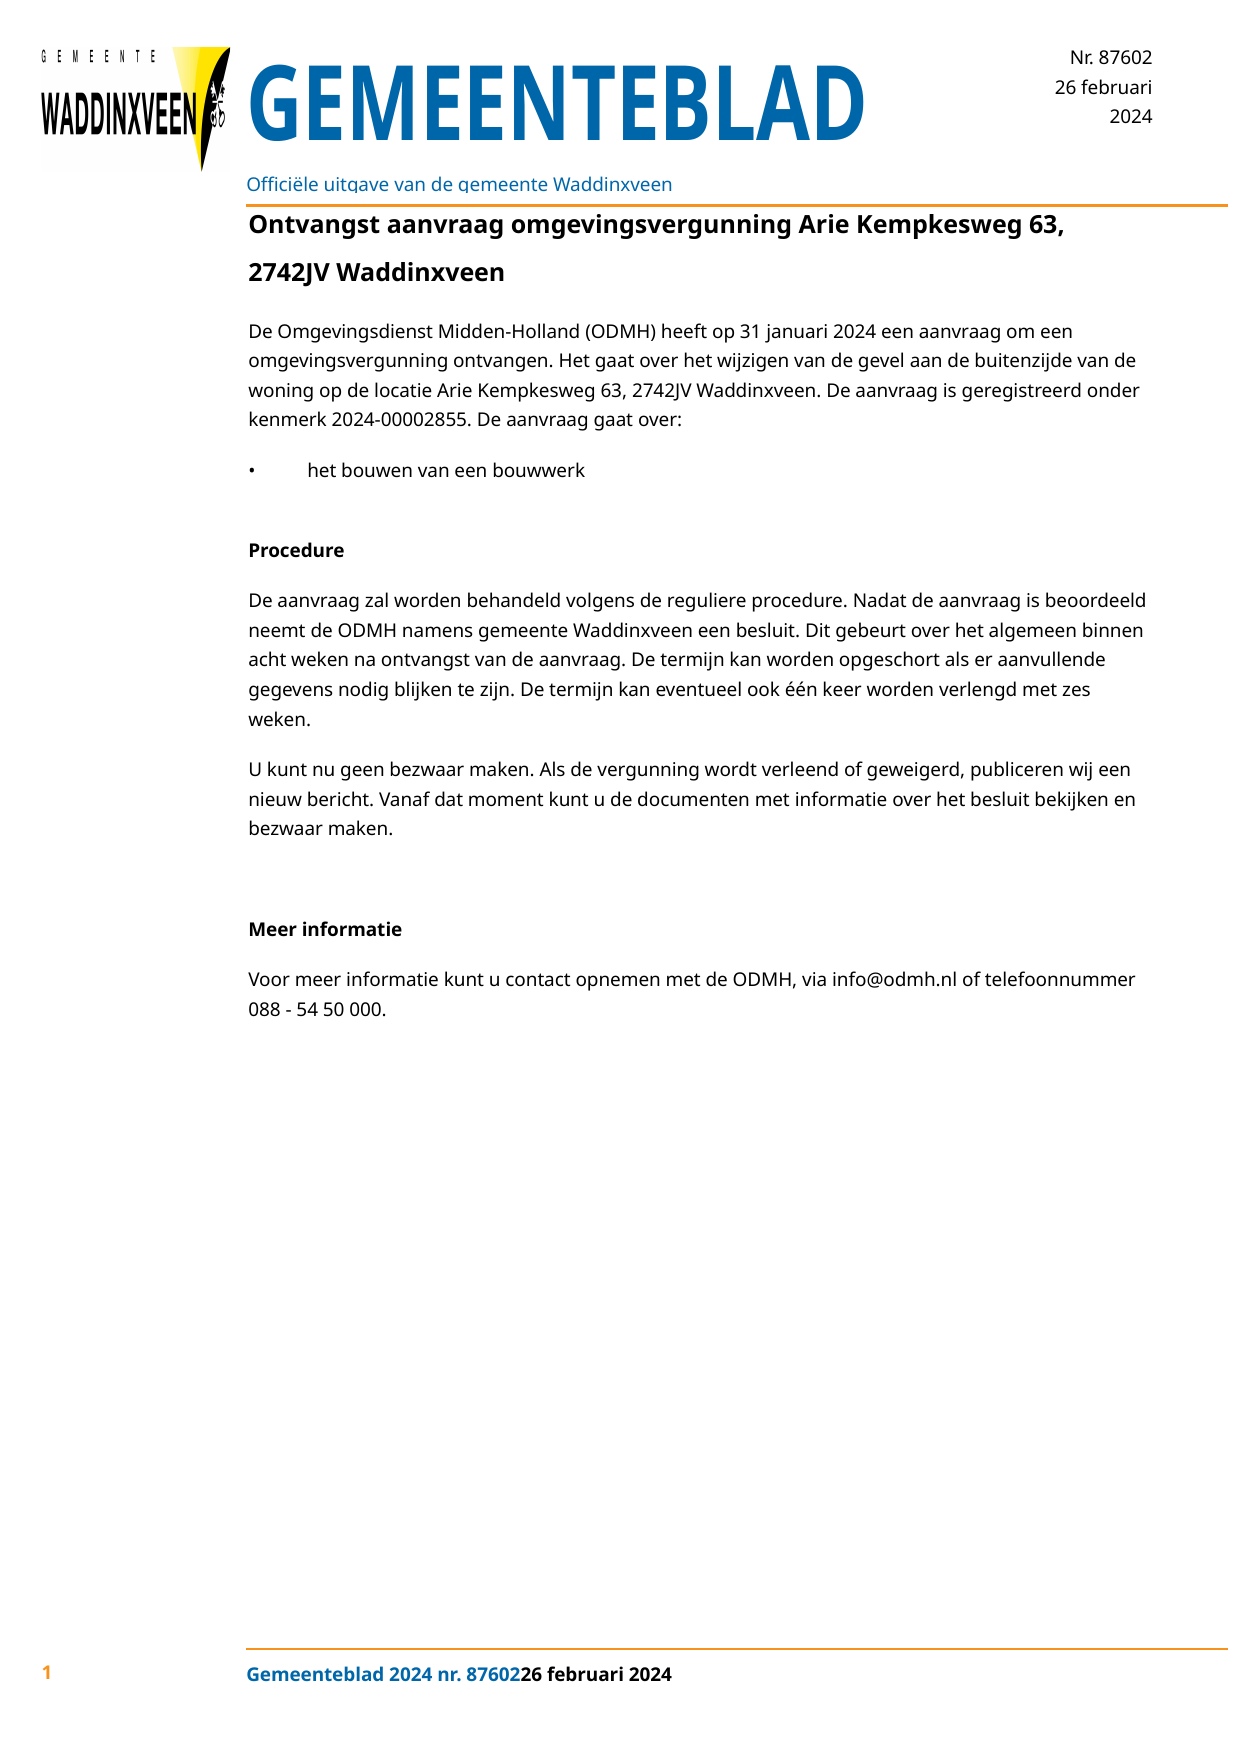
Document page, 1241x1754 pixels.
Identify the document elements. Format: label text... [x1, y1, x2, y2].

text De Omgevingsdienst Midden-Holland (ODMH) heeft op 31 januari 2024 een aanvraag om een omgevingsvergunning ontvangen. Het gaat over het wijzigen van de gevel aan de buitenzijde van de woning op de locatie Arie Kempkesweg 63, 2742JV Waddinxveen. De aanvraag is geregistreerd onder kenmerk 2024-00002855. De aanvraag gaat over: [248, 318, 1152, 432]
text Meer informatie [248, 916, 1152, 942]
text De aanvraag zal worden behandeld volgens de reguliere procedure. Nadat de aanvraag is beoordeeld neemt de ODMH namens gemeente Waddinxveen een besluit. Dit gebeurt over het algemeen binnen acht weken na ontvangst van de aanvraag. De termijn kan worden opgeschort als er aanvullende gegevens nodig blijken te zijn. De termijn kan eventueel ook één keer worden verlengd met zes weken. [248, 587, 1152, 732]
text U kunt nu geen bezwaar maken. Als de vergunning wordt verleend of geweigerd, publiceren wij een nieuw bericht. Vanaf dat moment kunt u de documenten met informatie over het besluit bekijken en bezwaar maken. [248, 756, 1152, 841]
list het bouwen van een bouwwerk [248, 457, 1152, 483]
text Voor meer informatie kunt u contact opnemen met de ODMH, via info@odmh.nl of telefoonnummer 088 - 54 50 000. [248, 967, 1152, 1022]
picture [41, 47, 231, 172]
text Procedure [248, 537, 1152, 563]
text Ontvangst aanvraag omgevingsvergunning Arie Kempkesweg 63, 2742JV Waddinxveen [248, 207, 1152, 288]
